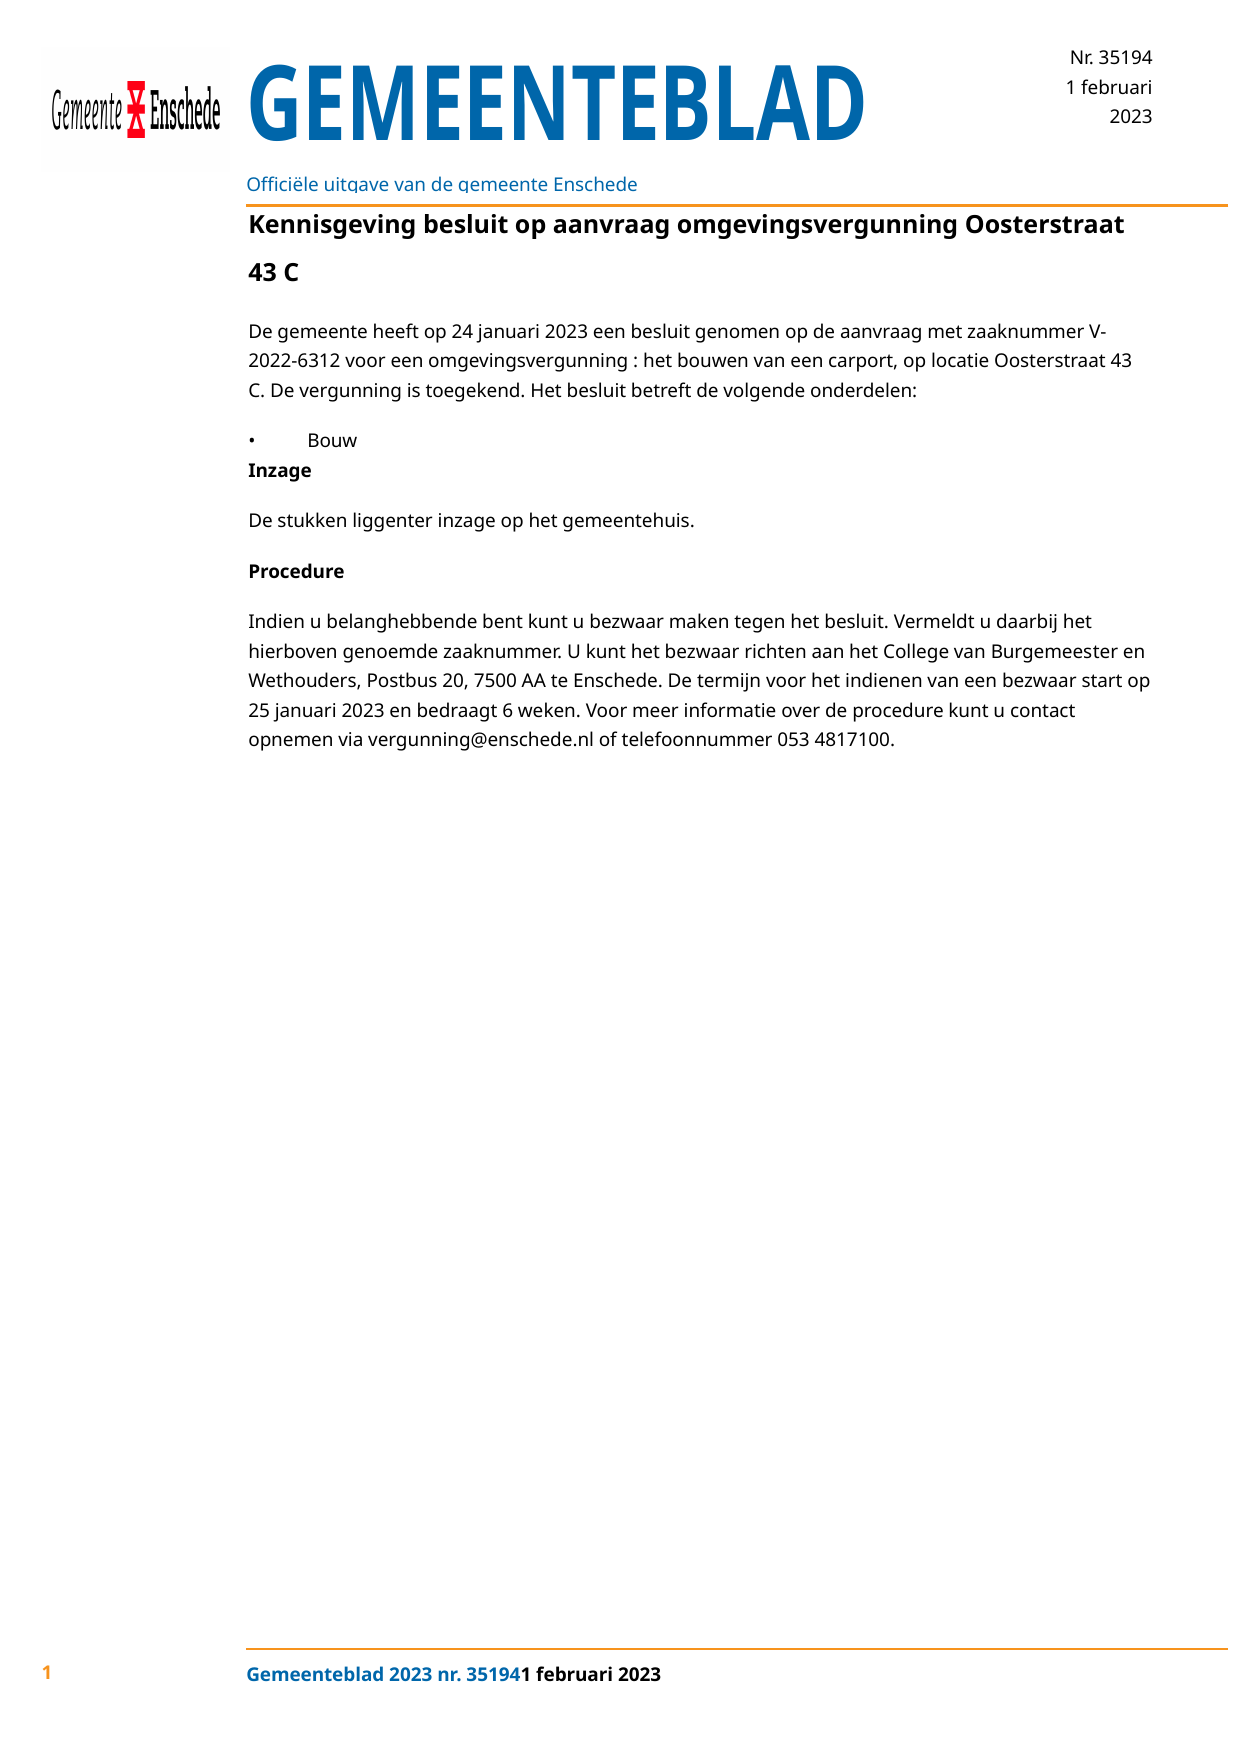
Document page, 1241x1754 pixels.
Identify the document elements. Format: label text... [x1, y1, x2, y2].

text Procedure [248, 558, 1152, 584]
list Bouw [248, 427, 1152, 453]
text Kennisgeving besluit op aanvraag omgevingsvergunning Oosterstraat 43 C [248, 207, 1152, 288]
text Indien u belanghebbende bent kunt u bezwaar maken tegen het besluit. Vermeldt u daarbij het hierboven genoemde zaaknummer. U kunt het bezwaar richten aan het College van Burgemees­ter en Wethouders, Postbus 20, 7500 AA te Enschede. De termijn voor het indienen van een bezwaar start op 25 januari 2023 en bedraagt 6 weken. Voor meer informatie over de procedure kunt u contact opnemen via vergunning@enschede.nl of telefoonnummer 053 4817100. [248, 608, 1152, 752]
text De gemeente heeft op 24 januari 2023 een besluit genomen op de aanvraag met zaaknummer V-2022-6312 voor een omgevingsvergunning : het bouwen van een carport, op locatie Oosterstraat 43 C. De vergunning is toegekend. Het besluit betreft de volgende onderdelen: [248, 318, 1152, 403]
text Inzage [248, 457, 1152, 483]
picture [41, 47, 231, 172]
text De stukken liggenter inzage op het gemeentehuis. [248, 507, 1152, 533]
